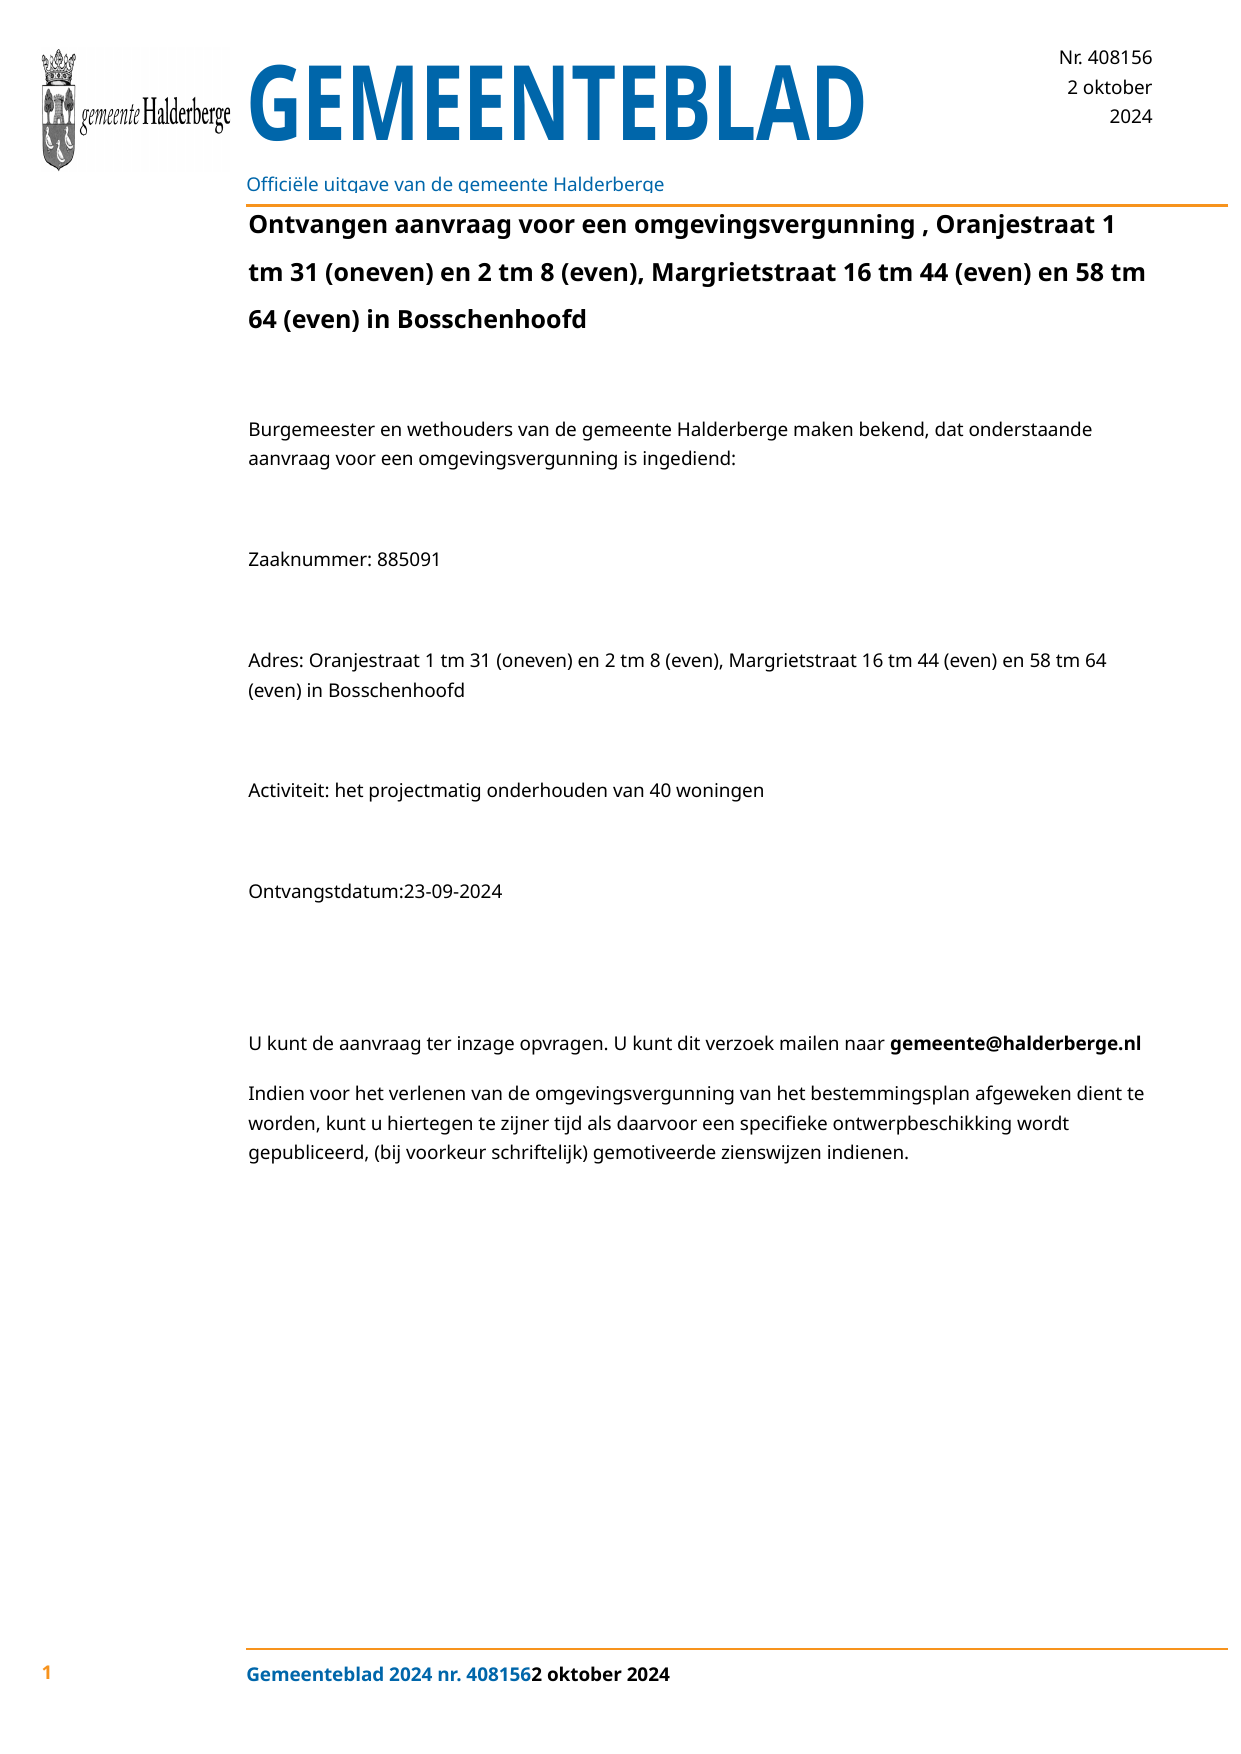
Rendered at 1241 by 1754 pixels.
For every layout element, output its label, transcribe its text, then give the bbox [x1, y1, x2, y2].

text Adres: Oranjestraat 1 tm 31 (oneven) en 2 tm 8 (even), Margrietstraat 16 tm 44 (even) en 58 tm 64 (even) in Bosschenhoofd [248, 647, 1152, 702]
text Ontvangen aanvraag voor een omgevingsvergunning , Oranjestraat 1 tm 31 (oneven) en 2 tm 8 (even), Margrietstraat 16 tm 44 (even) en 58 tm 64 (even) in Bosschenhoofd [248, 207, 1152, 336]
text Activiteit: het projectmatig onderhouden van 40 woningen [248, 778, 1152, 803]
text Burgemeester en wethouders van de gemeente Halderberge maken bekend, dat onderstaande aanvraag voor een omgevingsvergunning is ingediend: [248, 416, 1152, 471]
picture [41, 47, 231, 172]
text Indien voor het verlenen van de omgevingsvergunning van het bestemmingsplan afgeweken dient te worden, kunt u hiertegen te zijner tijd als daarvoor een specifieke ontwerpbeschikking wordt gepubliceerd, (bij voorkeur schriftelijk) gemotiveerde zienswijzen indienen. [248, 1080, 1152, 1165]
text Ontvangstdatum:23-09-2024 [248, 878, 1152, 904]
text U kunt de aanvraag ter inzage opvragen. U kunt dit verzoek mailen naar gemeente@halderberge.nl [248, 1030, 1152, 1055]
text Zaaknummer: 885091 [248, 546, 1152, 572]
